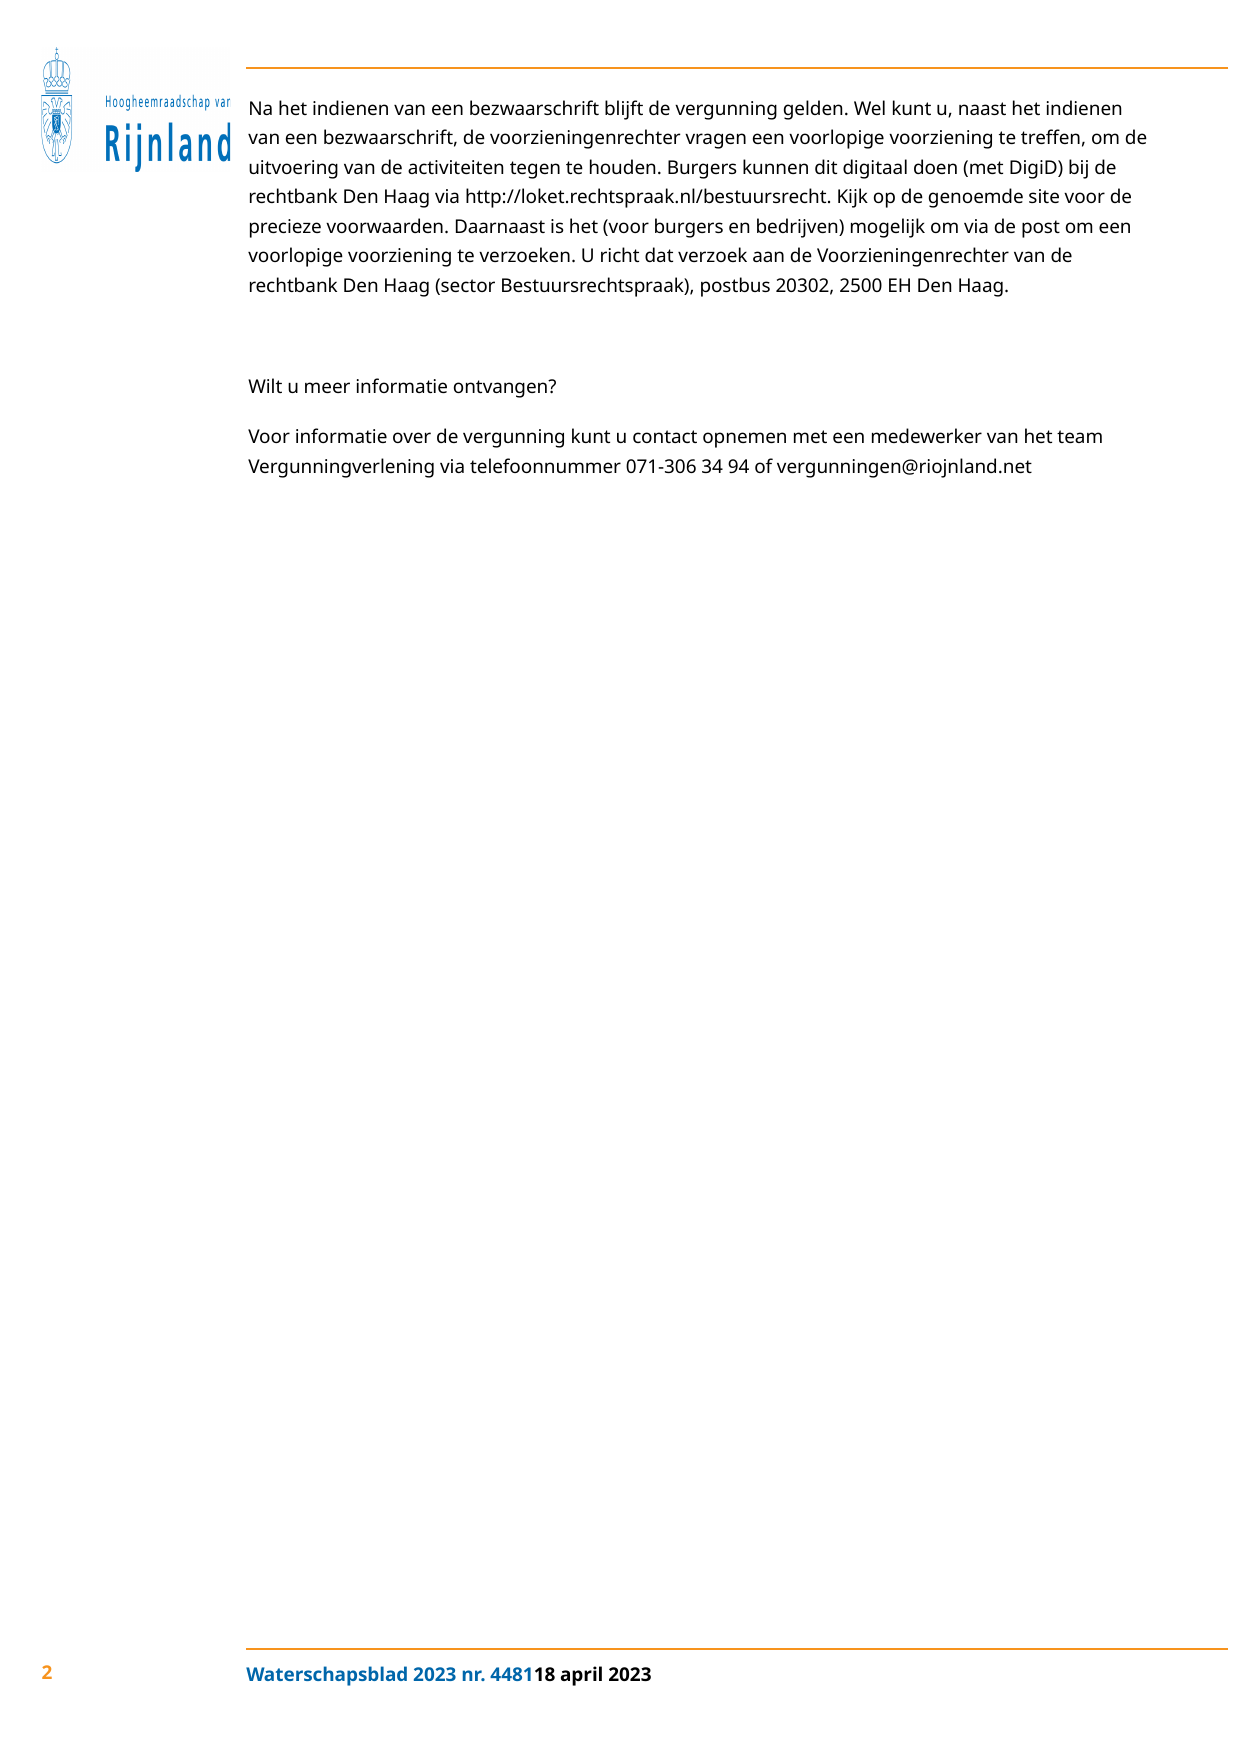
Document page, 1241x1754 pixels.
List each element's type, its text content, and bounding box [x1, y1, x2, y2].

text Na het indienen van een bezwaarschrift blijft de vergunning gelden. Wel kunt u, naast het indienen van een bezwaarschrift, de voorzieningenrechter vragen een voorlopige voorziening te treffen, om de uitvoering van de activiteiten tegen te houden. Burgers kunnen dit digitaal doen (met DigiD) bij de rechtbank Den Haag via http://loket.rechtspraak.nl/bestuursrecht. Kijk op de genoemde site voor de precieze voorwaarden. Daarnaast is het (voor burgers en bedrijven) mogelijk om via de post om een voorlopige voorziening te verzoeken. U richt dat verzoek aan de Voorzieningenrechter van de rechtbank Den Haag (sector Bestuursrechtspraak), postbus 20302, 2500 EH Den Haag. [248, 95, 1152, 298]
text Voor informatie over de vergunning kunt u contact opnemen met een medewerker van het team Vergunningverlening via telefoonnummer 071-306 34 94 of vergunningen@riojnland.net [248, 423, 1152, 479]
picture [41, 47, 231, 172]
text Wilt u meer informatie ontvangen? [248, 373, 1152, 399]
